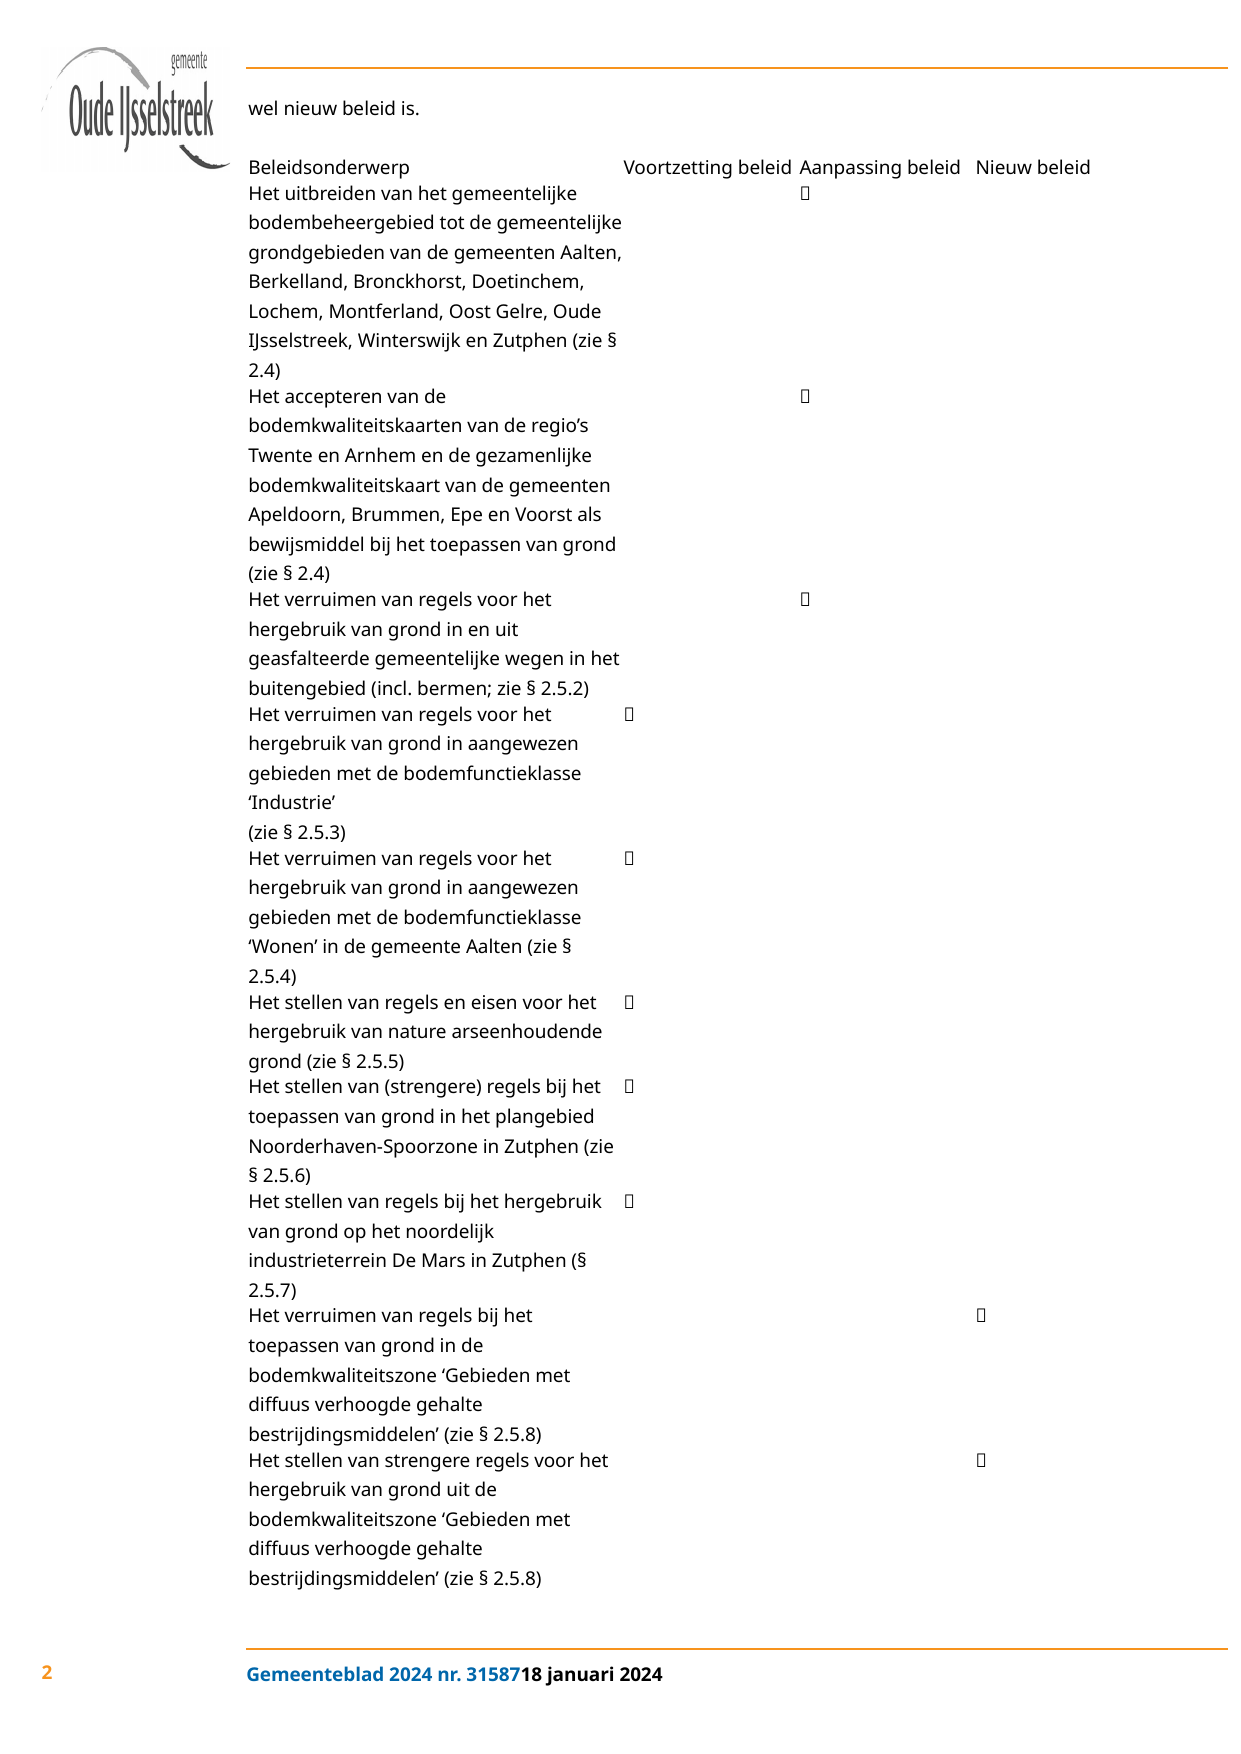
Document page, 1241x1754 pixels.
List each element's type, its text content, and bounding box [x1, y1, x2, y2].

text wel nieuw beleid is. [248, 95, 1152, 121]
table_cell [623, 1303, 799, 1447]
table_header Voortzetting beleid [623, 154, 799, 180]
table_cell [799, 989, 975, 1074]
table_cell Het stellen van (strengere) regels bij het toepassen van grond in het plangebied Noorderhaven-Spoorzone in Zutphen (zie § 2.5.6) [248, 1074, 623, 1188]
table_cell Het uitbreiden van het gemeentelijke bodembeheergebied tot de gemeentelijke grondgebieden van de gemeenten Aalten, Berkelland, Bronckhorst, Doetinchem, Lochem, Montferland, Oost Gelre, Oude IJsselstreek, Winterswijk en Zutphen (zie § 2.4) [248, 180, 623, 383]
table_cell [799, 701, 975, 845]
table_cell [975, 989, 1152, 1074]
table_cell  [975, 1447, 1152, 1591]
table_cell [799, 1447, 975, 1591]
table_cell [975, 1074, 1152, 1188]
table_cell [623, 180, 799, 383]
table_cell [975, 701, 1152, 845]
table_cell [975, 180, 1152, 383]
table_cell  [623, 1188, 799, 1303]
table_header Aanpassing beleid [799, 154, 975, 180]
table_cell  [623, 845, 799, 989]
table_cell Het verruimen van regels voor het hergebruik van grond in aangewezen gebieden met de bodemfunctieklasse ‘Wonen’ in de gemeente Aalten (zie § 2.5.4) [248, 845, 623, 989]
table_cell  [799, 383, 975, 586]
table_cell  [623, 701, 799, 845]
table_cell [799, 1303, 975, 1447]
table_cell [975, 383, 1152, 586]
table_cell [975, 586, 1152, 701]
table_cell  [799, 586, 975, 701]
table_cell  [799, 180, 975, 383]
table_cell Het stellen van regels bij het hergebruik van grond op het noordelijk industrieterrein De Mars in Zutphen (§ 2.5.7) [248, 1188, 623, 1303]
table_cell Het verruimen van regels voor het hergebruik van grond in en uit geasfalteerde gemeentelijke wegen in het buitengebied (incl. bermen; zie § 2.5.2) [248, 586, 623, 701]
table_cell [799, 845, 975, 989]
table_cell  [623, 989, 799, 1074]
table_cell [975, 1188, 1152, 1303]
table_cell [623, 586, 799, 701]
table_cell Het stellen van regels en eisen voor het hergebruik van nature arseenhoudende grond (zie § 2.5.5) [248, 989, 623, 1074]
picture [41, 47, 231, 172]
table_header Nieuw beleid [975, 154, 1152, 180]
table_cell Het verruimen van regels bij het toepassen van grond in de bodemkwaliteitszone ‘Gebieden met diffuus verhoogde gehalte bestrijdingsmiddelen’ (zie § 2.5.8) [248, 1303, 623, 1447]
table_cell [623, 1447, 799, 1591]
table_cell Het accepteren van de bodemkwaliteitskaarten van de regio’s Twente en Arnhem en de gezamenlijke bodemkwaliteitskaart van de gemeenten Apeldoorn, Brummen, Epe en Voorst als bewijsmiddel bij het toepassen van grond (zie § 2.4) [248, 383, 623, 586]
table_cell [799, 1074, 975, 1188]
table_cell Het stellen van strengere regels voor het hergebruik van grond uit de bodemkwaliteitszone ‘Gebieden met diffuus verhoogde gehalte bestrijdingsmiddelen’ (zie § 2.5.8) [248, 1447, 623, 1591]
table_cell [623, 383, 799, 586]
table_cell  [975, 1303, 1152, 1447]
table_header Beleidsonderwerp [248, 154, 623, 180]
table_cell  [623, 1074, 799, 1188]
table_cell [799, 1188, 975, 1303]
table_cell Het verruimen van regels voor het hergebruik van grond in aangewezen gebieden met de bodemfunctieklasse ‘Industrie’ (zie § 2.5.3) [248, 701, 623, 845]
table_cell [975, 845, 1152, 989]
